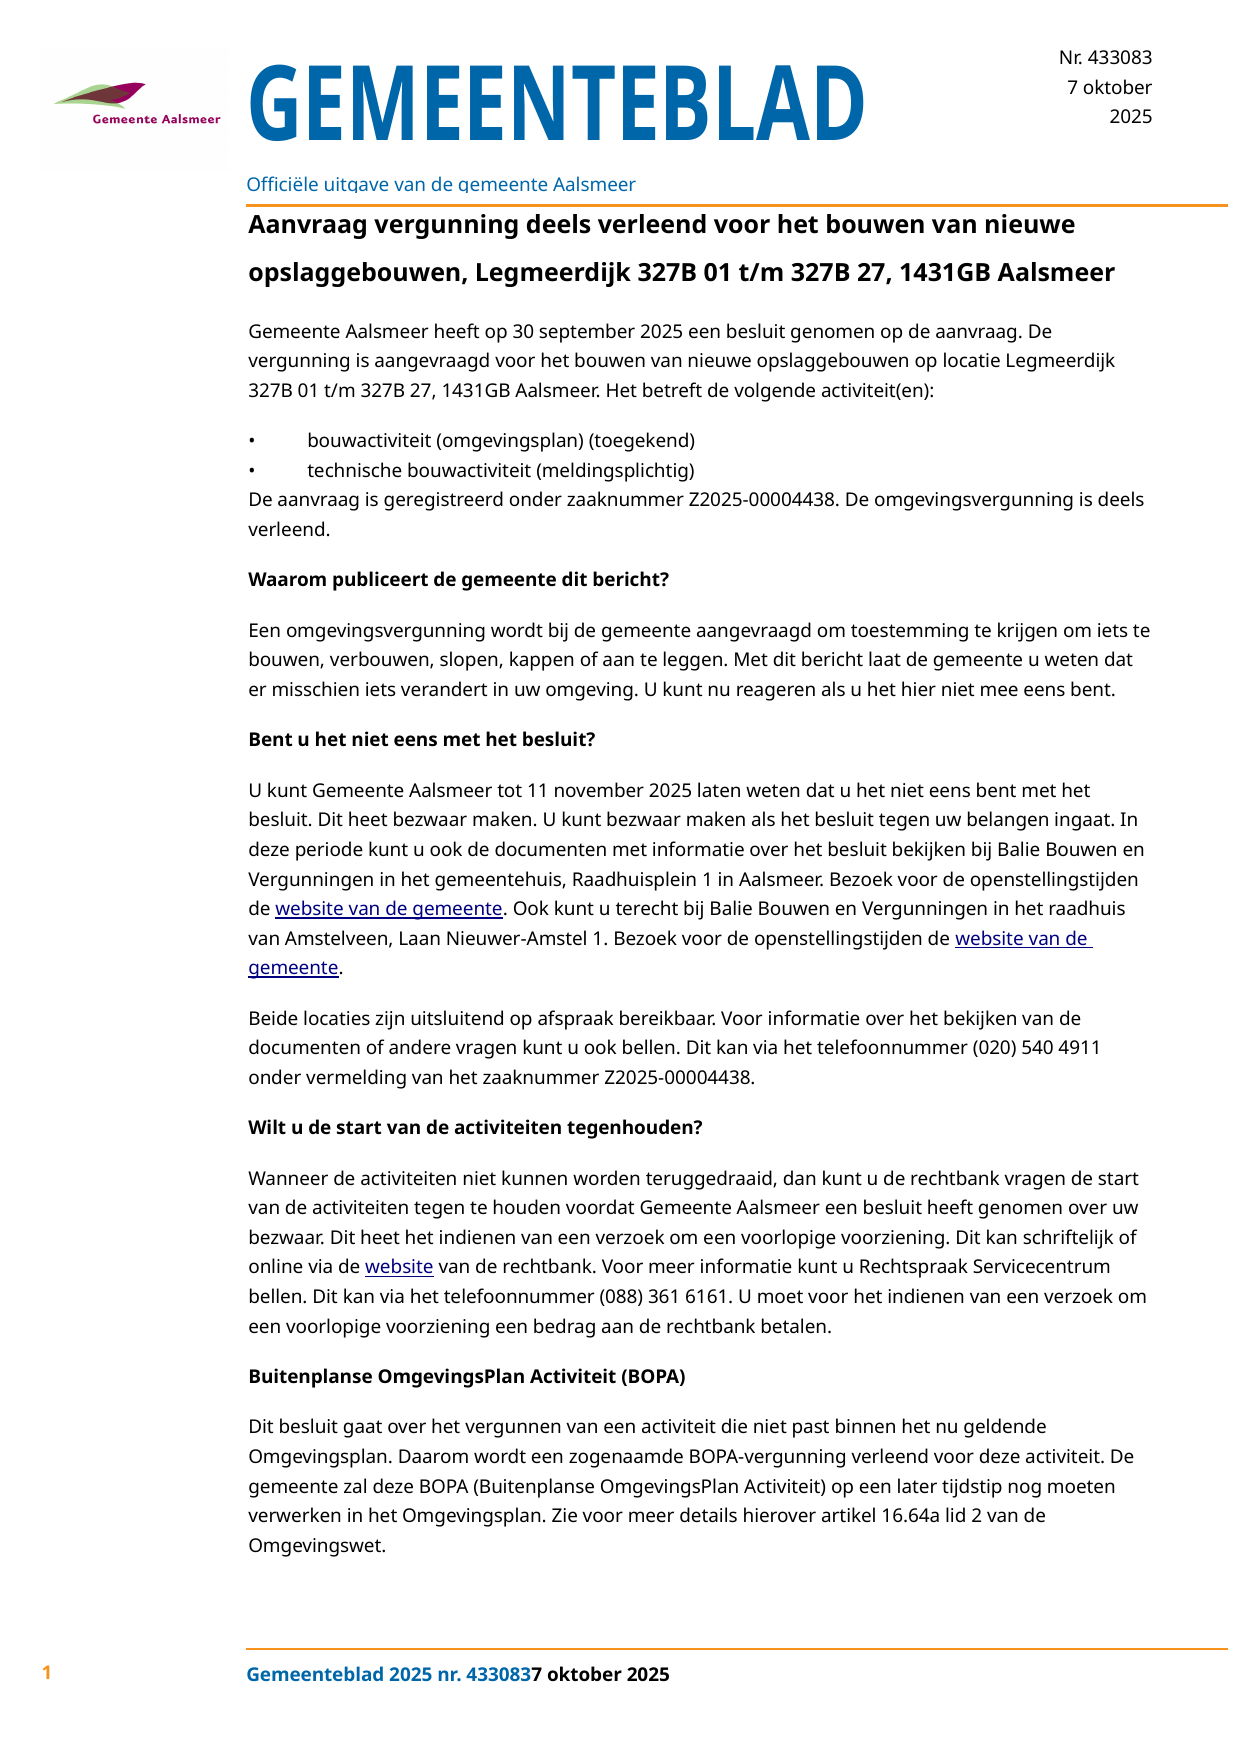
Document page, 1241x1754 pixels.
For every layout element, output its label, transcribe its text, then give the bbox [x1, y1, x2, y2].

text Bent u het niet eens met het besluit? [248, 727, 1152, 752]
list bouwactiviteit (omgevingsplan) (toegekend) [248, 427, 1152, 453]
text Aanvraag vergunning deels verleend voor het bouwen van nieuwe opslaggebouwen, Legmeerdijk 327B 01 t/m 327B 27, 1431GB Aalsmeer [248, 207, 1152, 288]
text Een omgevingsvergunning wordt bij de gemeente aangevraagd om toestemming te krijgen om iets te bouwen, verbouwen, slopen, kappen of aan te leggen. Met dit bericht laat de gemeente u weten dat er misschien iets verandert in uw omgeving. U kunt nu reageren als u het hier niet mee eens bent. [248, 617, 1152, 702]
text Gemeente Aalsmeer heeft op 30 september 2025 een besluit genomen op de aanvraag. De vergunning is aangevraagd voor het bouwen van nieuwe opslaggebouwen op locatie Legmeerdijk 327B 01 t/m 327B 27, 1431GB Aalsmeer. Het betreft de volgende activiteit(en): [248, 318, 1152, 403]
text U kunt Gemeente Aalsmeer tot 11 november 2025 laten weten dat u het niet eens bent met het besluit. Dit heet bezwaar maken. U kunt bezwaar maken als het besluit tegen uw belangen ingaat. In deze periode kunt u ook de documenten met informatie over het besluit bekijken bij Balie Bouwen en Vergunningen in het gemeentehuis, Raadhuisplein 1 in Aalsmeer. Bezoek voor de openstellingstijden de website van de gemeente. Ook kunt u terecht bij Balie Bouwen en Vergunningen in het raadhuis van Amstelveen, Laan Nieuwer-Amstel 1. Bezoek voor de openstellingstijden de website van de gemeente. [248, 777, 1152, 980]
text Wilt u de start van de activiteiten tegenhouden? [248, 1114, 1152, 1140]
text De aanvraag is geregistreerd onder zaaknummer Z2025-00004438. De omgevingsvergunning is deels verleend. [248, 487, 1152, 542]
text Wanneer de activiteiten niet kunnen worden teruggedraaid, dan kunt u de rechtbank vragen de start van de activiteiten tegen te houden voordat Gemeente Aalsmeer een besluit heeft genomen over uw bezwaar. Dit heet het indienen van een verzoek om een voorlopige voorziening. Dit kan schriftelijk of online via de website van de rechtbank. Voor meer informatie kunt u Rechtspraak Servicecentrum bellen. Dit kan via het telefoonnummer (088) 361 6161. U moet voor het indienen van een verzoek om een voorlopige voorziening een bedrag aan de rechtbank betalen. [248, 1165, 1152, 1339]
list technische bouwactiviteit (meldingsplichtig) [248, 457, 1152, 483]
text Beide locaties zijn uitsluitend op afspraak bereikbaar. Voor informatie over het bekijken van de documenten of andere vragen kunt u ook bellen. Dit kan via het telefoonnummer (020) 540 4911 onder vermelding van het zaaknummer Z2025-00004438. [248, 1005, 1152, 1090]
text Waarom publiceert de gemeente dit bericht? [248, 567, 1152, 592]
picture [41, 47, 231, 172]
text Buitenplanse OmgevingsPlan Activiteit (BOPA) [248, 1363, 1152, 1389]
text Dit besluit gaat over het vergunnen van een activiteit die niet past binnen het nu geldende Omgevingsplan. Daarom wordt een zogenaamde BOPA-vergunning verleend voor deze activiteit. De gemeente zal deze BOPA (Buitenplanse OmgevingsPlan Activiteit) op een later tijdstip nog moeten verwerken in het Omgevingsplan. Zie voor meer details hierover artikel 16.64a lid 2 van de Omgevingswet. [248, 1414, 1152, 1558]
